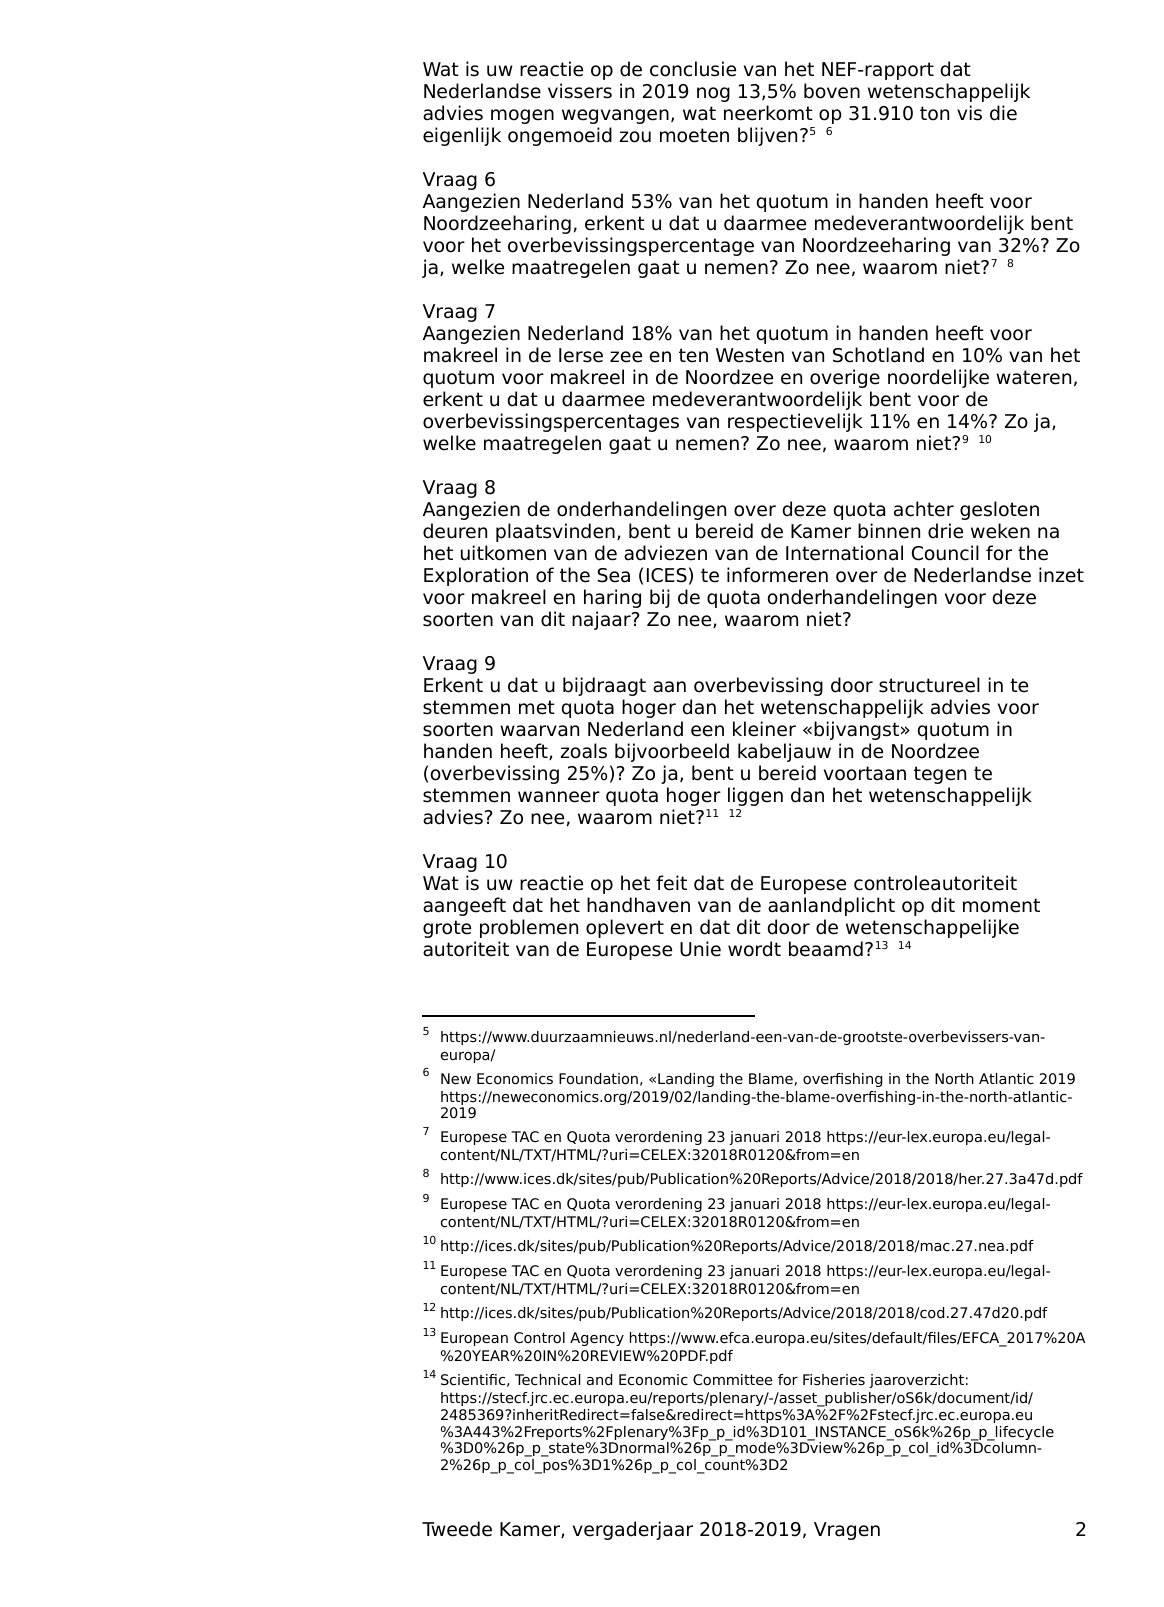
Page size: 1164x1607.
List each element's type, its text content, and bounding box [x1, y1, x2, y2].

text Scientific, Technical and Economic Committee for Fisheries jaaroverzicht: https://stecf.jrc.ec.europa.eu/reports/plenary/-/asset_publisher/oS6k/document/id/2485369?inheritRedirect=false&redirect=https%3A%2F%2Fstecf.jrc.ec.europa.eu%3A443%2Freports%2Fplenary%3Fp_p_id%3D101_INSTANCE_oS6k%26p_p_lifecycle%3D0%26p_p_state%3Dnormal%26p_p_mode%3Dview%26p_p_col_id%3Dcolumn-2%26p_p_col_pos%3D1%26p_p_col_count%3D2 [422, 1368, 1087, 1474]
text New Economics Foundation, «Landing the Blame, overfishing in the North Atlantic 2019 https://neweconomics.org/2019/02/landing-the-blame-overfishing-in-the-north-atlantic-2019 [422, 1067, 1087, 1122]
text http://ices.dk/sites/pub/Publication%20Reports/Advice/2018/2018/mac.27.nea.pdf [422, 1234, 1087, 1256]
text Europese TAC en Quota verordening 23 januari 2018 https://eur-lex.europa.eu/legal-content/NL/TXT/HTML/?uri=CELEX:32018R0120&from=en [422, 1259, 1087, 1298]
text Vraag 10 [422, 851, 1087, 873]
text http://ices.dk/sites/pub/Publication%20Reports/Advice/2018/2018/cod.27.47d20.pdf [422, 1301, 1087, 1323]
text Erkent u dat u bijdraagt aan overbevissing door structureel in te stemmen met quota hoger dan het wetenschappelijk advies voor soorten waarvan Nederland een kleiner «bijvangst» quotum in handen heeft, zoals bijvoorbeeld kabeljauw in de Noordzee (overbevissing 25%)? Zo ja, bent u bereid voortaan tegen te stemmen wanneer quota hoger liggen dan het wetenschappelijk advies? Zo nee, waarom niet? [422, 675, 1087, 829]
text http://www.ices.dk/sites/pub/Publication%20Reports/Advice/2018/2018/her.27.3a47d.pdf [422, 1167, 1087, 1189]
text Aangezien Nederland 18% van het quotum in handen heeft voor makreel in de Ierse zee en ten Westen van Schotland en 10% van het quotum voor makreel in de Noordzee en overige noordelijke wateren, erkent u dat u daarmee medeverantwoordelijk bent voor de overbevissingspercentages van respectievelijk 11% en 14%? Zo ja, welke maatregelen gaat u nemen? Zo nee, waarom niet? [422, 323, 1087, 455]
text Vraag 6 [422, 169, 1087, 191]
text Wat is uw reactie op het feit dat de Europese controleautoriteit aangeeft dat het handhaven van de aanlandplicht op dit moment grote problemen oplevert en dat dit door de wetenschappelijke autoriteit van de Europese Unie wordt beaamd? [422, 873, 1087, 961]
text Wat is uw reactie op de conclusie van het NEF-rapport dat Nederlandse vissers in 2019 nog 13,5% boven wetenschappelijk advies mogen wegvangen, wat neerkomt op 31.910 ton vis die eigenlijk ongemoeid zou moeten blijven? [422, 59, 1087, 147]
text Aangezien Nederland 53% van het quotum in handen heeft voor Noordzeeharing, erkent u dat u daarmee medeverantwoordelijk bent voor het overbevissingspercentage van Noordzeeharing van 32%? Zo ja, welke maatregelen gaat u nemen? Zo nee, waarom niet? [422, 191, 1087, 279]
text https://www.duurzaamnieuws.nl/nederland-een-van-de-grootste-overbevissers-van-europa/ [422, 1025, 1087, 1064]
text Vraag 9 [422, 653, 1087, 675]
text Aangezien de onderhandelingen over deze quota achter gesloten deuren plaatsvinden, bent u bereid de Kamer binnen drie weken na het uitkomen van de adviezen van de International Council for the Exploration of the Sea (ICES) te informeren over de Nederlandse inzet voor makreel en haring bij de quota onderhandelingen voor deze soorten van dit najaar? Zo nee, waarom niet? [422, 499, 1087, 631]
text Vraag 8 [422, 477, 1087, 499]
text Europese TAC en Quota verordening 23 januari 2018 https://eur-lex.europa.eu/legal-content/NL/TXT/HTML/?uri=CELEX:32018R0120&from=en [422, 1125, 1087, 1164]
text Europese TAC en Quota verordening 23 januari 2018 https://eur-lex.europa.eu/legal-content/NL/TXT/HTML/?uri=CELEX:32018R0120&from=en [422, 1192, 1087, 1231]
text European Control Agency https://www.efca.europa.eu/sites/default/files/EFCA_2017%20A%20YEAR%20IN%20REVIEW%20PDF.pdf [422, 1326, 1087, 1365]
text Vraag 7 [422, 301, 1087, 323]
